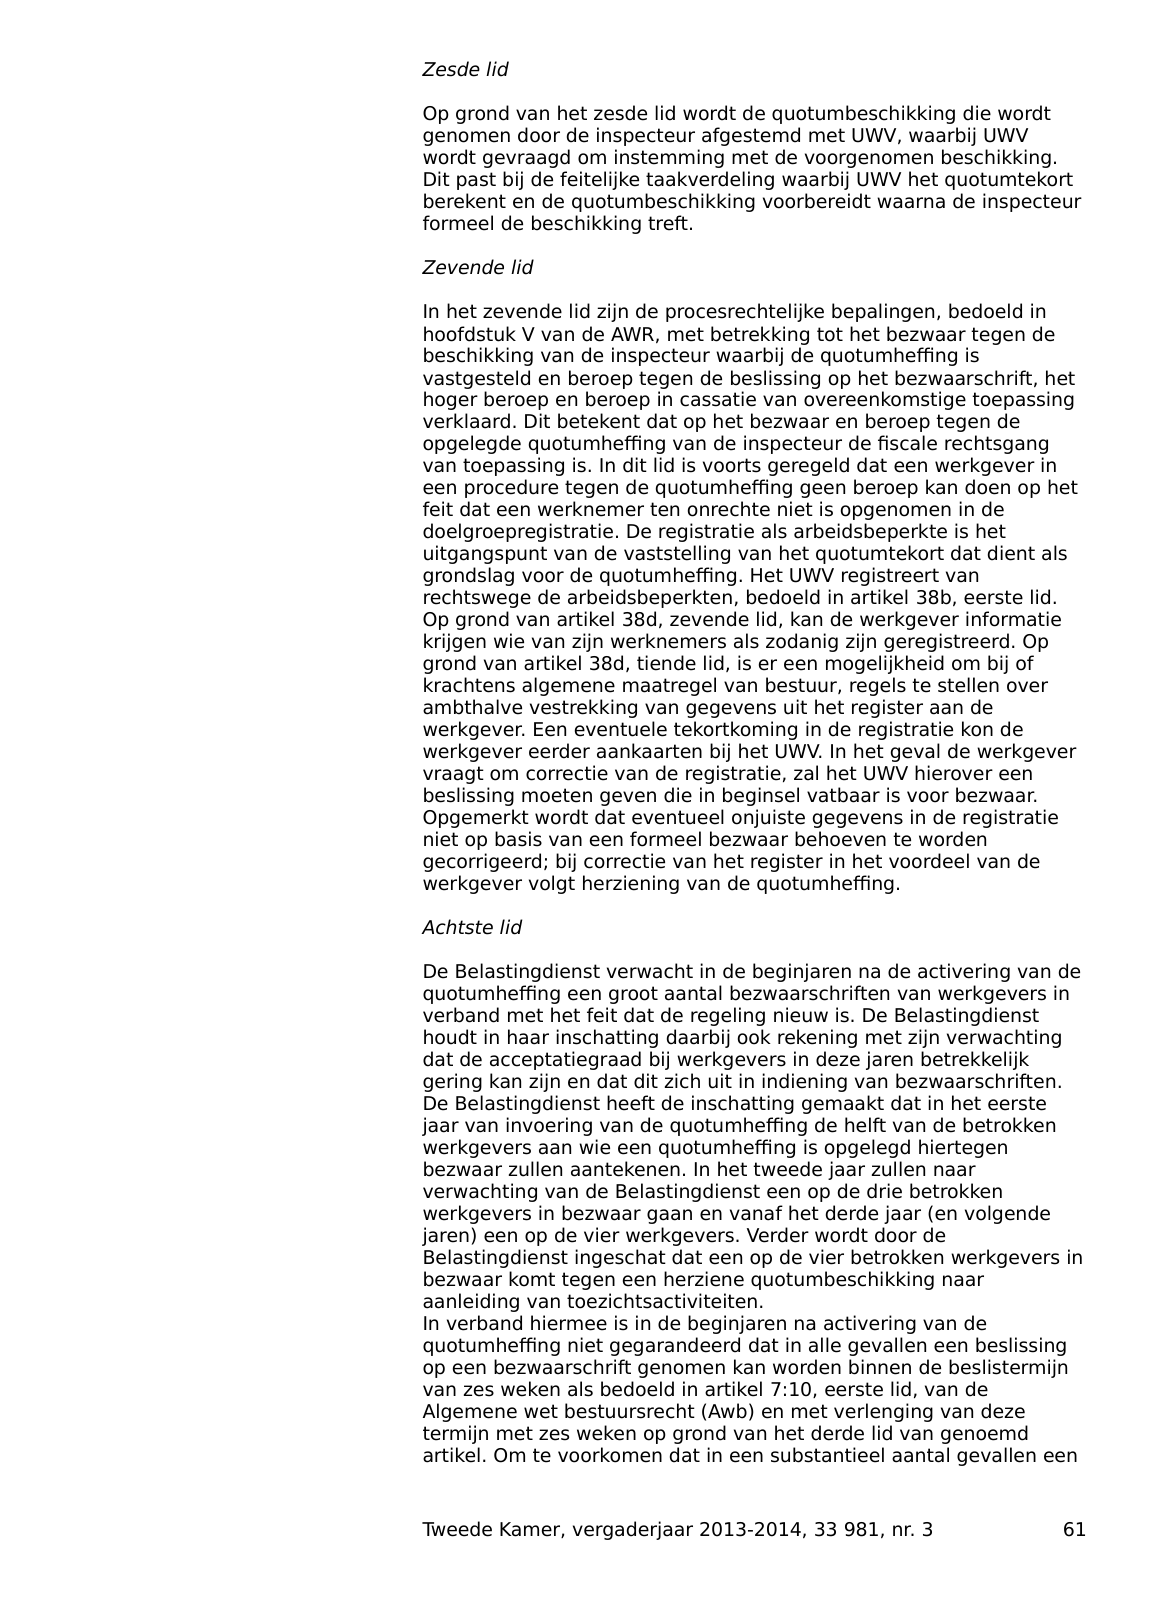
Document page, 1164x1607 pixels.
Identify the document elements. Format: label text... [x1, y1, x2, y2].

text Op grond van het zesde lid wordt de quotumbeschikking die wordt genomen door de inspecteur afgestemd met UWV, waarbij UWV wordt gevraagd om instemming met de voorgenomen beschikking. Dit past bij de feitelijke taakverdeling waarbij UWV het quotumtekort berekent en de quotumbeschikking voorbereidt waarna de inspecteur formeel de beschikking treft. [422, 103, 1087, 235]
subtitle Achtste lid [422, 917, 1087, 939]
text In het zevende lid zijn de procesrechtelijke bepalingen, bedoeld in hoofdstuk V van de AWR, met betrekking tot het bezwaar tegen de beschikking van de inspecteur waarbij de quotumheffing is vastgesteld en beroep tegen de beslissing op het bezwaarschrift, het hoger beroep en beroep in cassatie van overeenkomstige toepassing verklaard. Dit betekent dat op het bezwaar en beroep tegen de opgelegde quotumheffing van de inspecteur de fiscale rechtsgang van toepassing is. In dit lid is voorts geregeld dat een werkgever in een procedure tegen de quotumheffing geen beroep kan doen op het feit dat een werknemer ten onrechte niet is opgenomen in de doelgroepregistratie. De registratie als arbeidsbeperkte is het uitgangspunt van de vaststelling van het quotumtekort dat dient als grondslag voor de quotumheffing. Het UWV registreert van rechtswege de arbeidsbeperkten, bedoeld in artikel 38b, eerste lid. Op grond van artikel 38d, zevende lid, kan de werkgever informatie krijgen wie van zijn werknemers als zodanig zijn geregistreerd. Op grond van artikel 38d, tiende lid, is er een mogelijkheid om bij of krachtens algemene maatregel van bestuur, regels te stellen over ambthalve vestrekking van gegevens uit het register aan de werkgever. Een eventuele tekortkoming in de registratie kon de werkgever eerder aankaarten bij het UWV. In het geval de werkgever vraagt om correctie van de registratie, zal het UWV hierover een beslissing moeten geven die in beginsel vatbaar is voor bezwaar. Opgemerkt wordt dat eventueel onjuiste gegevens in de registratie niet op basis van een formeel bezwaar behoeven te worden gecorrigeerd; bij correctie van het register in het voordeel van de werkgever volgt herziening van de quotumheffing. [422, 301, 1087, 895]
subtitle Zesde lid [422, 59, 1087, 81]
subtitle Zevende lid [422, 257, 1087, 279]
text In verband hiermee is in de beginjaren na activering van de quotumheffing niet gegarandeerd dat in alle gevallen een beslissing op een bezwaarschrift genomen kan worden binnen de beslistermijn van zes weken als bedoeld in artikel 7:10, eerste lid, van de Algemene wet bestuursrecht (Awb) en met verlenging van deze termijn met zes weken op grond van het derde lid van genoemd artikel. Om te voorkomen dat in een substantieel aantal gevallen een [422, 1313, 1087, 1467]
text De Belastingdienst verwacht in de beginjaren na de activering van de quotumheffing een groot aantal bezwaarschriften van werkgevers in verband met het feit dat de regeling nieuw is. De Belastingdienst houdt in haar inschatting daarbij ook rekening met zijn verwachting dat de acceptatiegraad bij werkgevers in deze jaren betrekkelijk gering kan zijn en dat dit zich uit in indiening van bezwaarschriften. De Belastingdienst heeft de inschatting gemaakt dat in het eerste jaar van invoering van de quotumheffing de helft van de betrokken werkgevers aan wie een quotumheffing is opgelegd hiertegen bezwaar zullen aantekenen. In het tweede jaar zullen naar verwachting van de Belastingdienst een op de drie betrokken werkgevers in bezwaar gaan en vanaf het derde jaar (en volgende jaren) een op de vier werkgevers. Verder wordt door de Belastingdienst ingeschat dat een op de vier betrokken werkgevers in bezwaar komt tegen een herziene quotumbeschikking naar aanleiding van toezichtsactiviteiten. [422, 961, 1087, 1313]
